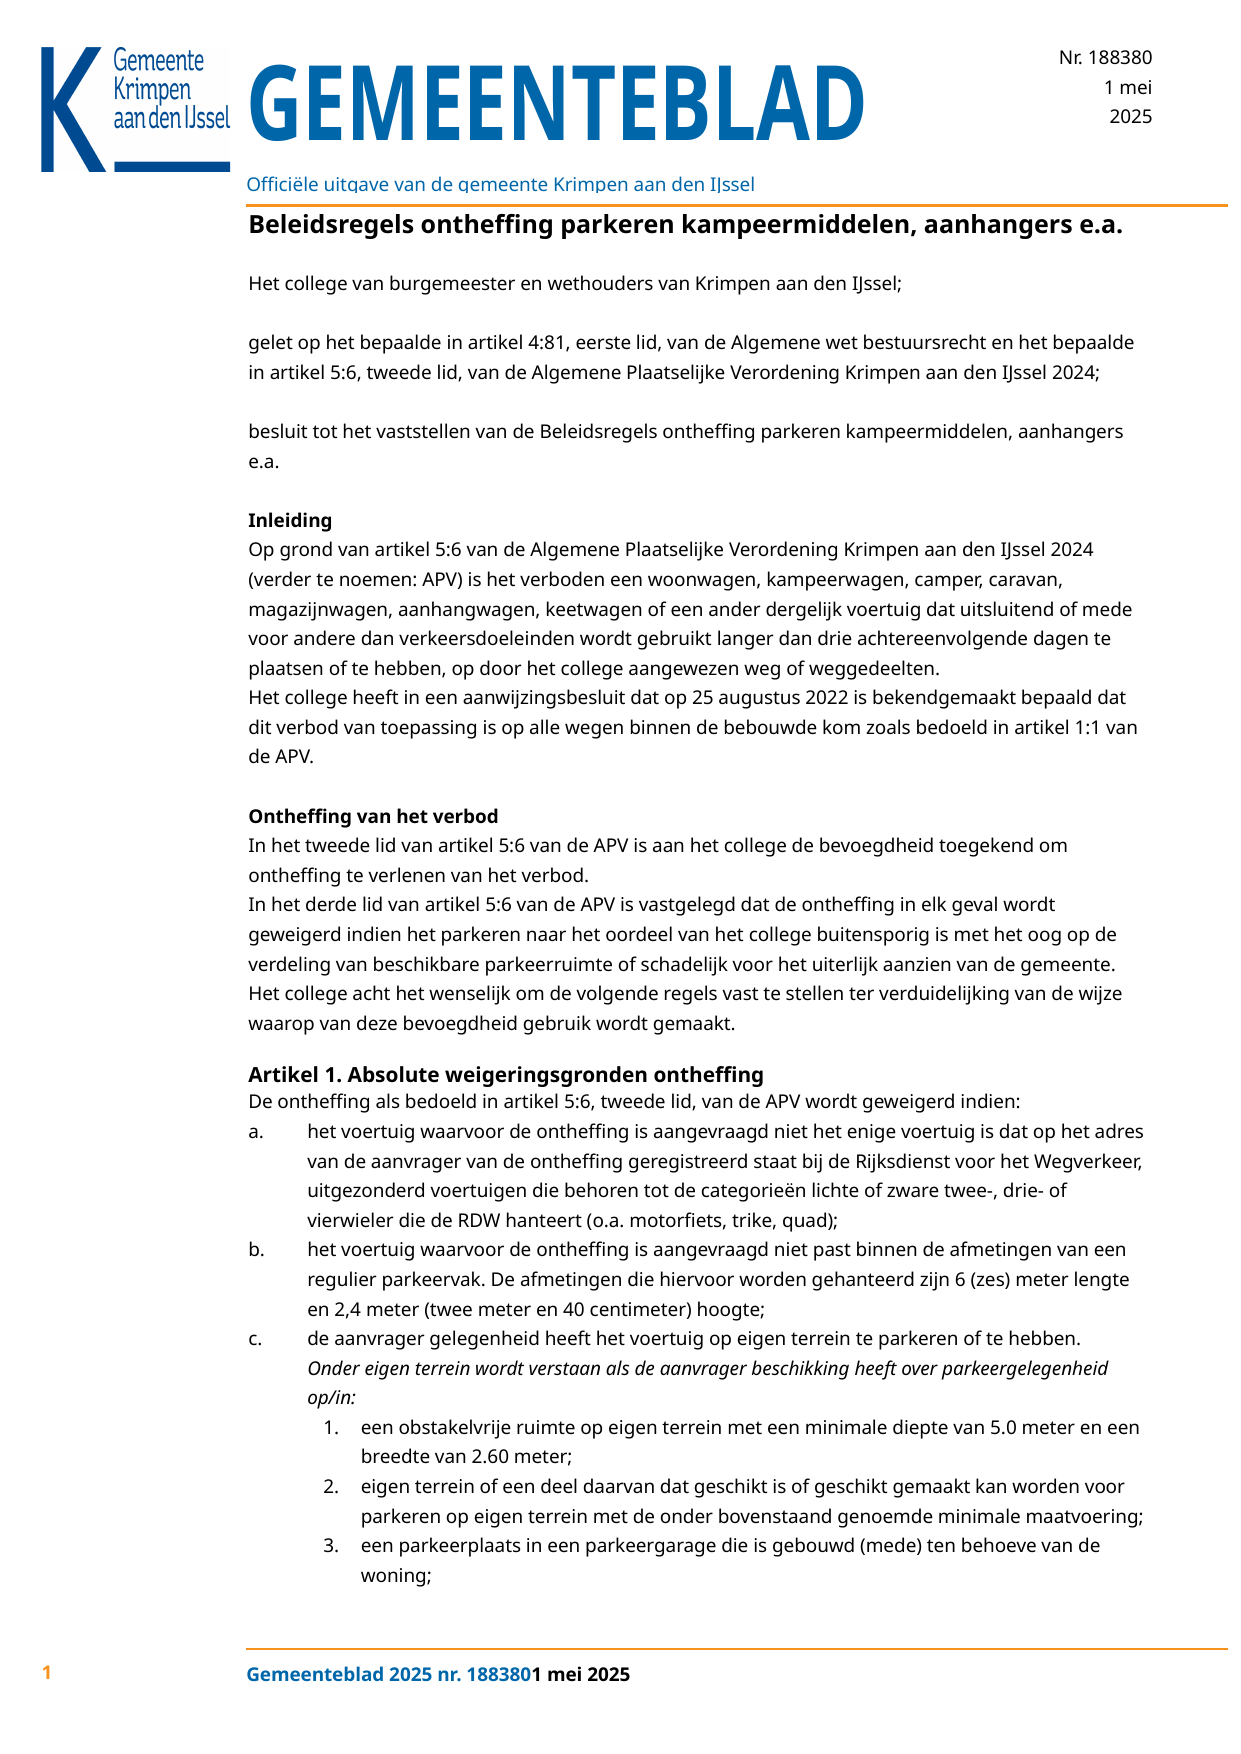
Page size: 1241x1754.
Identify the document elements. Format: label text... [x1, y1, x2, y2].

text Beleidsregels ontheffing parkeren kampeermiddelen, aanhangers e.a. [248, 207, 1152, 241]
list Onder eigen terrein wordt verstaan als de aanvrager beschikking heeft over parkeergelegenheid op/in: [248, 1355, 1152, 1410]
list de aanvrager gelegenheid heeft het voertuig op eigen terrein te parkeren of te hebben. [248, 1325, 1152, 1351]
text In het derde lid van artikel 5:6 van de APV is vastgelegd dat de ontheffing in elk geval wordt geweigerd indien het parkeren naar het oordeel van het college buitensporig is met het oog op de verdeling van beschikbare parkeerruimte of schadelijk voor het uiterlijk aanzien van de gemeente. [248, 892, 1152, 976]
list een parkeerplaats in een parkeergarage die is gebouwd (mede) ten behoeve van de woning; [323, 1532, 1152, 1588]
text Ontheffing van het verbod [248, 803, 1152, 828]
text De ontheffing als bedoeld in artikel 5:6, tweede lid, van de APV wordt geweigerd indien: [248, 1089, 1152, 1114]
text Het college acht het wenselijk om de volgende regels vast te stellen ter verduidelijking van de wijze waarop van deze bevoegdheid gebruik wordt gemaakt. [248, 980, 1152, 1036]
picture [41, 47, 231, 172]
text besluit tot het vaststellen van de Beleidsregels ontheffing parkeren kampeermiddelen, aanhangers e.a. [248, 418, 1152, 473]
text Artikel 1. Absolute weigeringsgronden ontheffing [248, 1060, 1152, 1089]
list het voertuig waarvoor de ontheffing is aangevraagd niet past binnen de afmetingen van een regulier parkeervak. De afmetingen die hiervoor worden gehanteerd zijn 6 (zes) meter lengte en 2,4 meter (twee meter en 40 centimeter) hoogte; [248, 1237, 1152, 1322]
text Het college van burgemeester en wethouders van Krimpen aan den IJssel; [248, 270, 1152, 296]
text Inleiding [248, 507, 1152, 533]
list eigen terrein of een deel daarvan dat geschikt is of geschikt gemaakt kan worden voor parkeren op eigen terrein met de onder bovenstaand genoemde minimale maatvoering; [323, 1473, 1152, 1529]
text In het tweede lid van artikel 5:6 van de APV is aan het college de bevoegdheid toegekend om ontheffing te verlenen van het verbod. [248, 832, 1152, 888]
text Op grond van artikel 5:6 van de Algemene Plaatselijke Verordening Krimpen aan den IJssel 2024 (verder te noemen: APV) is het verboden een woonwagen, kampeerwagen, camper, caravan, magazijnwagen, aanhangwagen, keetwagen of een ander dergelijk voertuig dat uitsluitend of mede voor andere dan verkeersdoeleinden wordt gebruikt langer dan drie achtereenvolgende dagen te plaatsen of te hebben, op door het college aangewezen weg of weggedeelten. [248, 537, 1152, 681]
list een obstakelvrije ruimte op eigen terrein met een minimale diepte van 5.0 meter en een breedte van 2.60 meter; [323, 1414, 1152, 1469]
text Het college heeft in een aanwijzingsbesluit dat op 25 augustus 2022 is bekendgemaakt bepaald dat dit verbod van toepassing is op alle wegen binnen de bebouwde kom zoals bedoeld in artikel 1:1 van de APV. [248, 684, 1152, 769]
list het voertuig waarvoor de ontheffing is aangevraagd niet het enige voertuig is dat op het adres van de aanvrager van de ontheffing geregistreerd staat bij de Rijksdienst voor het Wegverkeer, uitgezonderd voertuigen die behoren tot de categorieën lichte of zware twee-, drie- of vierwieler die de RDW hanteert (o.a. motorfiets, trike, quad); [248, 1118, 1152, 1233]
text gelet op het bepaalde in artikel 4:81, eerste lid, van de Algemene wet bestuursrecht en het bepaalde in artikel 5:6, tweede lid, van de Algemene Plaatselijke Verordening Krimpen aan den IJssel 2024; [248, 329, 1152, 385]
